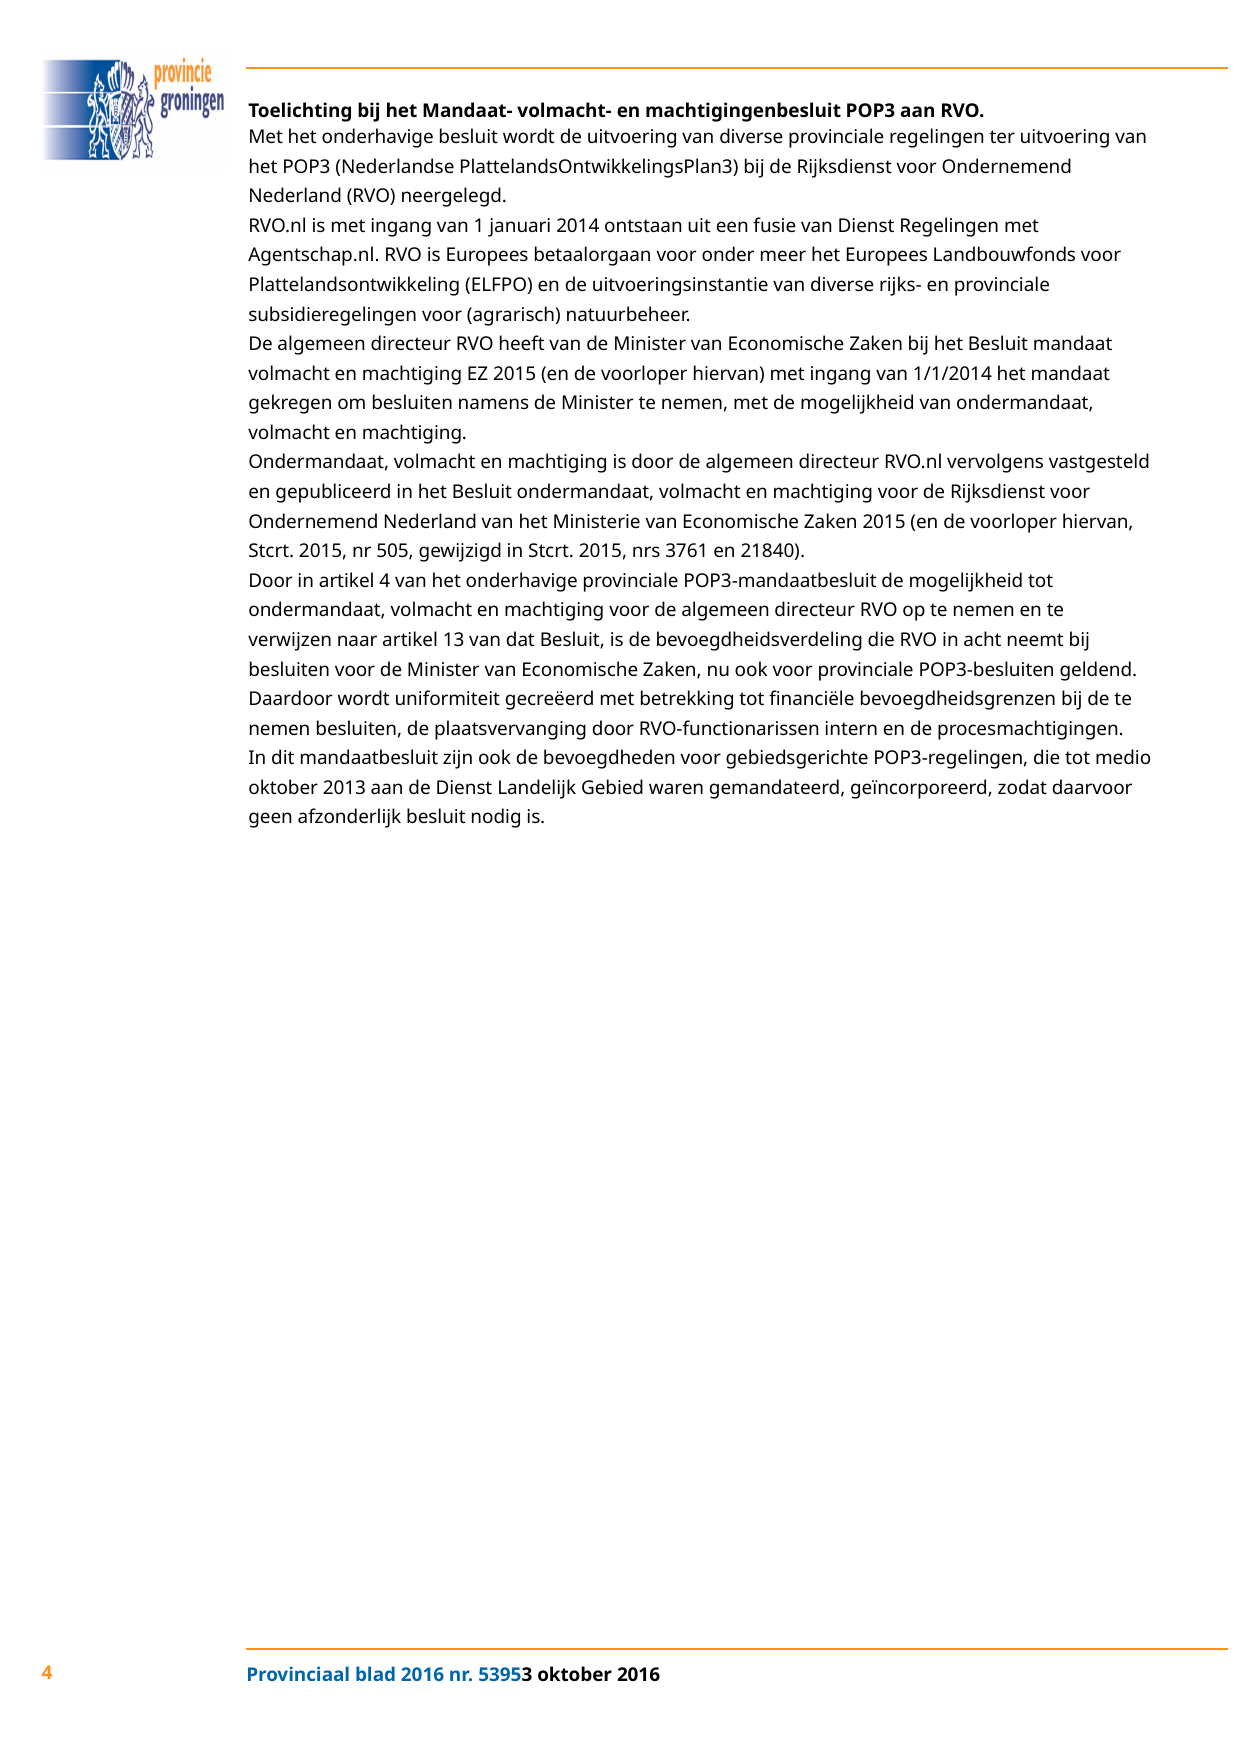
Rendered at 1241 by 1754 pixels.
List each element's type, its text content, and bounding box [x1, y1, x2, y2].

text De algemeen directeur RVO heeft van de Minister van Economische Zaken bij het Besluit mandaat volmacht en machtiging EZ 2015 (en de voorloper hiervan) met ingang van 1/1/2014 het mandaat gekregen om besluiten namens de Minister te nemen, met de mogelijkheid van ondermandaat, volmacht en machtiging. [248, 330, 1152, 445]
text Toelichting bij het Mandaat- volmacht- en machtigingenbesluit POP3 aan RVO. [248, 95, 1152, 123]
picture [41, 47, 231, 172]
text In dit mandaatbesluit zijn ook de bevoegdheden voor gebiedsgerichte POP3-regelingen, die tot medio oktober 2013 aan de Dienst Landelijk Gebied waren gemandateerd, geïncorporeerd, zodat daarvoor geen afzonderlijk besluit nodig is. [248, 744, 1152, 829]
text Met het onderhavige besluit wordt de uitvoering van diverse provinciale regelingen ter uitvoering van het POP3 (Nederlandse PlattelandsOntwikkelingsPlan3) bij de Rijksdienst voor Ondernemend Nederland (RVO) neergelegd. [248, 123, 1152, 208]
text Ondermandaat, volmacht en machtiging is door de algemeen directeur RVO.nl vervolgens vastgesteld en gepubliceerd in het Besluit ondermandaat, volmacht en machtiging voor de Rijksdienst voor Ondernemend Nederland van het Ministerie van Economische Zaken 2015 (en de voorloper hiervan, Stcrt. 2015, nr 505, gewijzigd in Stcrt. 2015, nrs 3761 en 21840). [248, 449, 1152, 563]
text Door in artikel 4 van het onderhavige provinciale POP3-mandaatbesluit de mogelijkheid tot ondermandaat, volmacht en machtiging voor de algemeen directeur RVO op te nemen en te verwijzen naar artikel 13 van dat Besluit, is de bevoegdheidsverdeling die RVO in acht neemt bij besluiten voor de Minister van Economische Zaken, nu ook voor provinciale POP3-besluiten geldend. Daardoor wordt uniformiteit gecreëerd met betrekking tot financiële bevoegdheidsgrenzen bij de te nemen besluiten, de plaatsvervanging door RVO-functionarissen intern en de procesmachtigingen. [248, 567, 1152, 741]
text RVO.nl is met ingang van 1 januari 2014 ontstaan uit een fusie van Dienst Regelingen met Agentschap.nl. RVO is Europees betaalorgaan voor onder meer het Europees Landbouwfonds voor Plattelandsontwikkeling (ELFPO) en de uitvoeringsinstantie van diverse rijks- en provinciale subsidieregelingen voor (agrarisch) natuurbeheer. [248, 212, 1152, 327]
